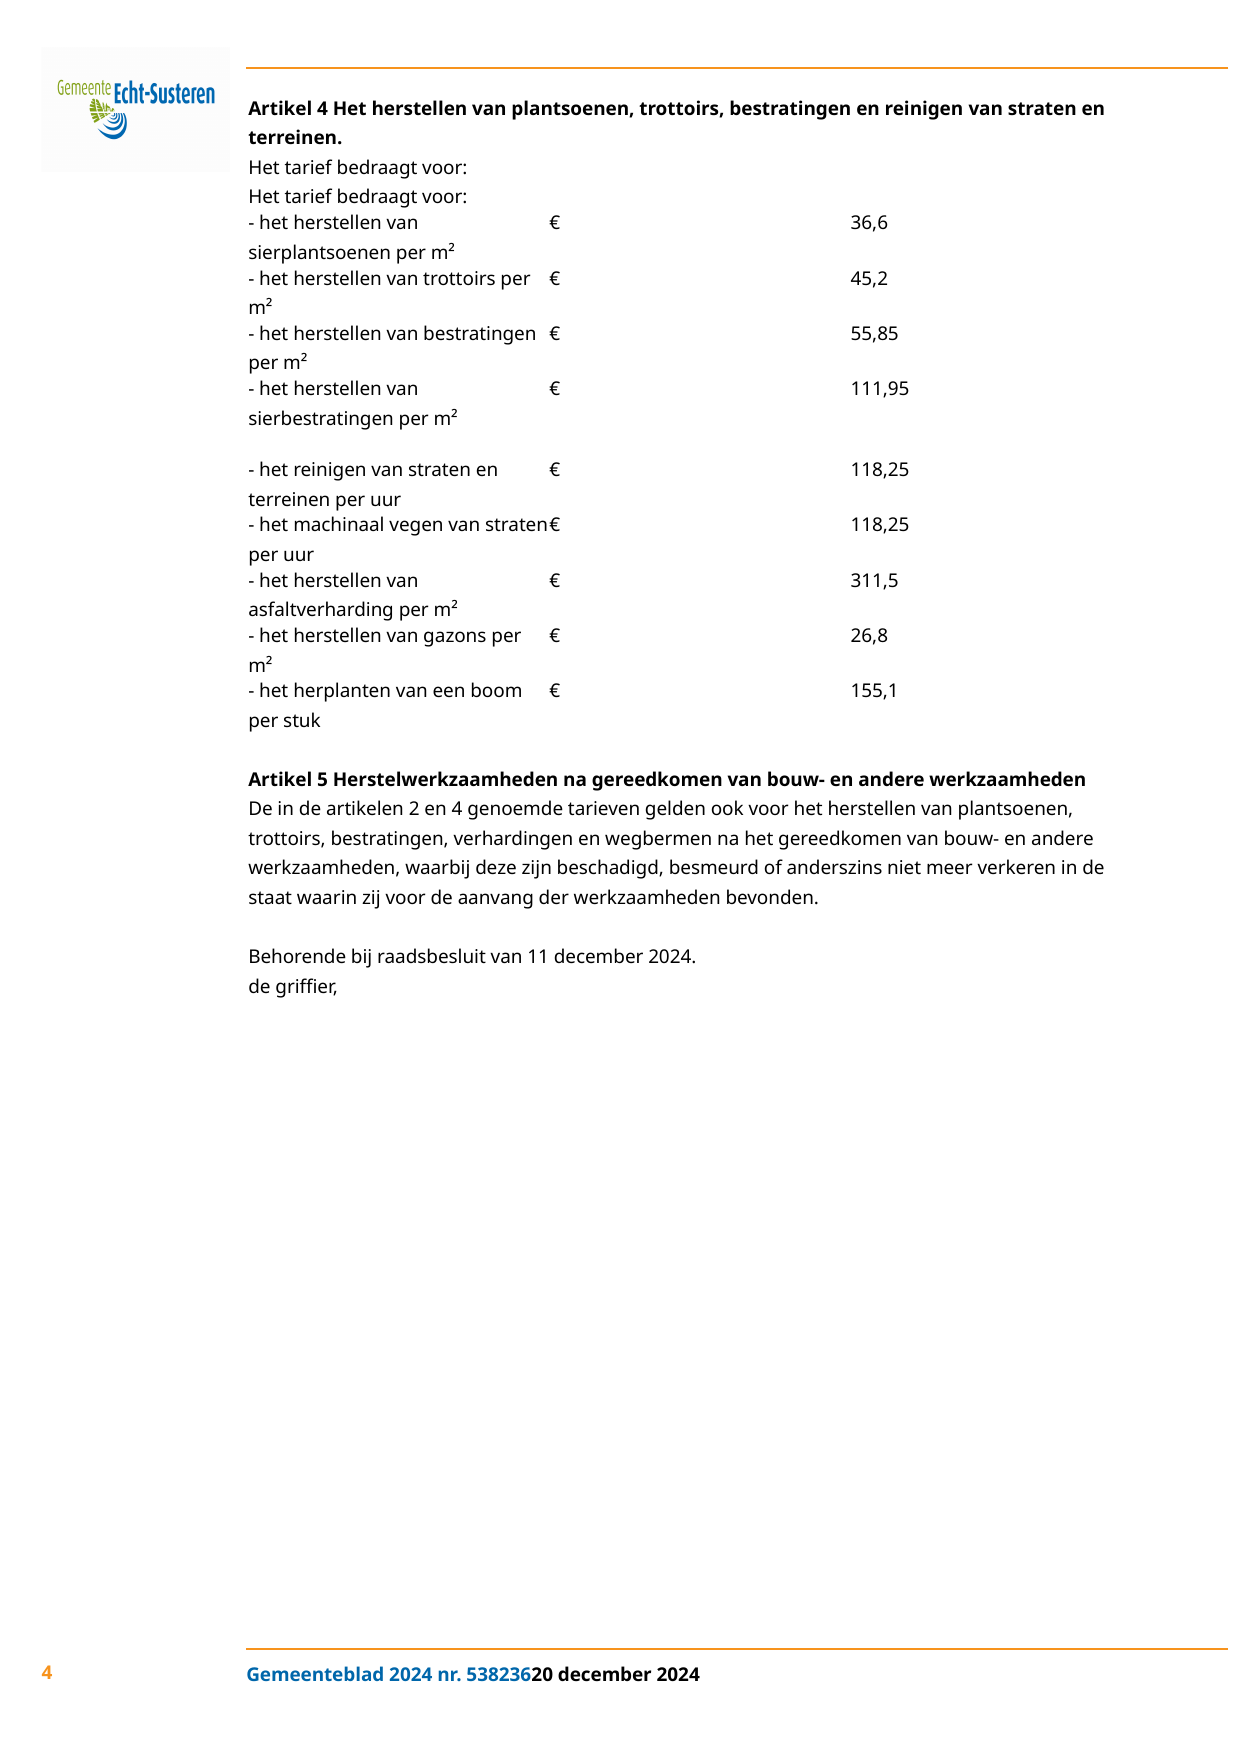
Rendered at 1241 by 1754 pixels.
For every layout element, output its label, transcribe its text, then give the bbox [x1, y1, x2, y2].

table_cell € [549, 265, 850, 320]
text de griffier, [248, 973, 1152, 998]
table_cell € [549, 678, 850, 733]
text De in de artikelen 2 en 4 genoemde tarieven gelden ook voor het herstellen van plantsoenen, trottoirs, bestratingen, verhardingen en wegbermen na het gereedkomen van bouw- en andere werkzaamheden, waarbij deze zijn beschadigd, besmeurd of anderszins niet meer verkeren in de staat waarin zij voor de aanvang der werkzaamheden bevonden. [248, 795, 1152, 910]
table_cell [549, 431, 850, 456]
table_header [549, 184, 850, 209]
table_cell € [549, 320, 850, 375]
table_cell 311,5 [850, 567, 1152, 622]
table_cell 45,2 [850, 265, 1152, 320]
table_cell 111,95 [850, 375, 1152, 431]
table_header [850, 184, 1152, 209]
text Het tarief bedraagt voor: [248, 154, 1152, 180]
table_cell [850, 431, 1152, 456]
table_cell € [549, 456, 850, 512]
table_cell € [549, 209, 850, 265]
table_cell - het herstellen van trottoirs per m² [248, 265, 549, 320]
table_cell 118,25 [850, 456, 1152, 512]
table_cell € [549, 375, 850, 431]
table_cell 26,8 [850, 622, 1152, 678]
table_cell € [549, 512, 850, 567]
table_header Het tarief bedraagt voor: [248, 184, 549, 209]
table_cell 155,1 [850, 678, 1152, 733]
table_cell - het herstellen van sierbestratingen per m² [248, 375, 549, 431]
table_cell 55,85 [850, 320, 1152, 375]
table_cell - het herstellen van bestratingen per m² [248, 320, 549, 375]
table_cell € [549, 622, 850, 678]
picture [41, 47, 231, 172]
table_cell - het machinaal vegen van straten per uur [248, 512, 549, 567]
table_cell 36,6 [850, 209, 1152, 265]
table_cell - het reinigen van straten en terreinen per uur [248, 456, 549, 512]
table_cell - het herstellen van gazons per m² [248, 622, 549, 678]
text Artikel 5 Herstelwerkzaamheden na gereedkomen van bouw- en andere werkzaamheden [248, 766, 1152, 791]
table_cell - het herstellen van asfaltverharding per m² [248, 567, 549, 622]
table_cell [248, 431, 549, 456]
table_cell 118,25 [850, 512, 1152, 567]
table_cell - het herstellen van sierplantsoenen per m² [248, 209, 549, 265]
table_cell € [549, 567, 850, 622]
table_cell - het herplanten van een boom per stuk [248, 678, 549, 733]
text Behorende bij raadsbesluit van 11 december 2024. [248, 943, 1152, 969]
text Artikel 4 Het herstellen van plantsoenen, trottoirs, bestratingen en reinigen van straten en terreinen. [248, 95, 1152, 150]
